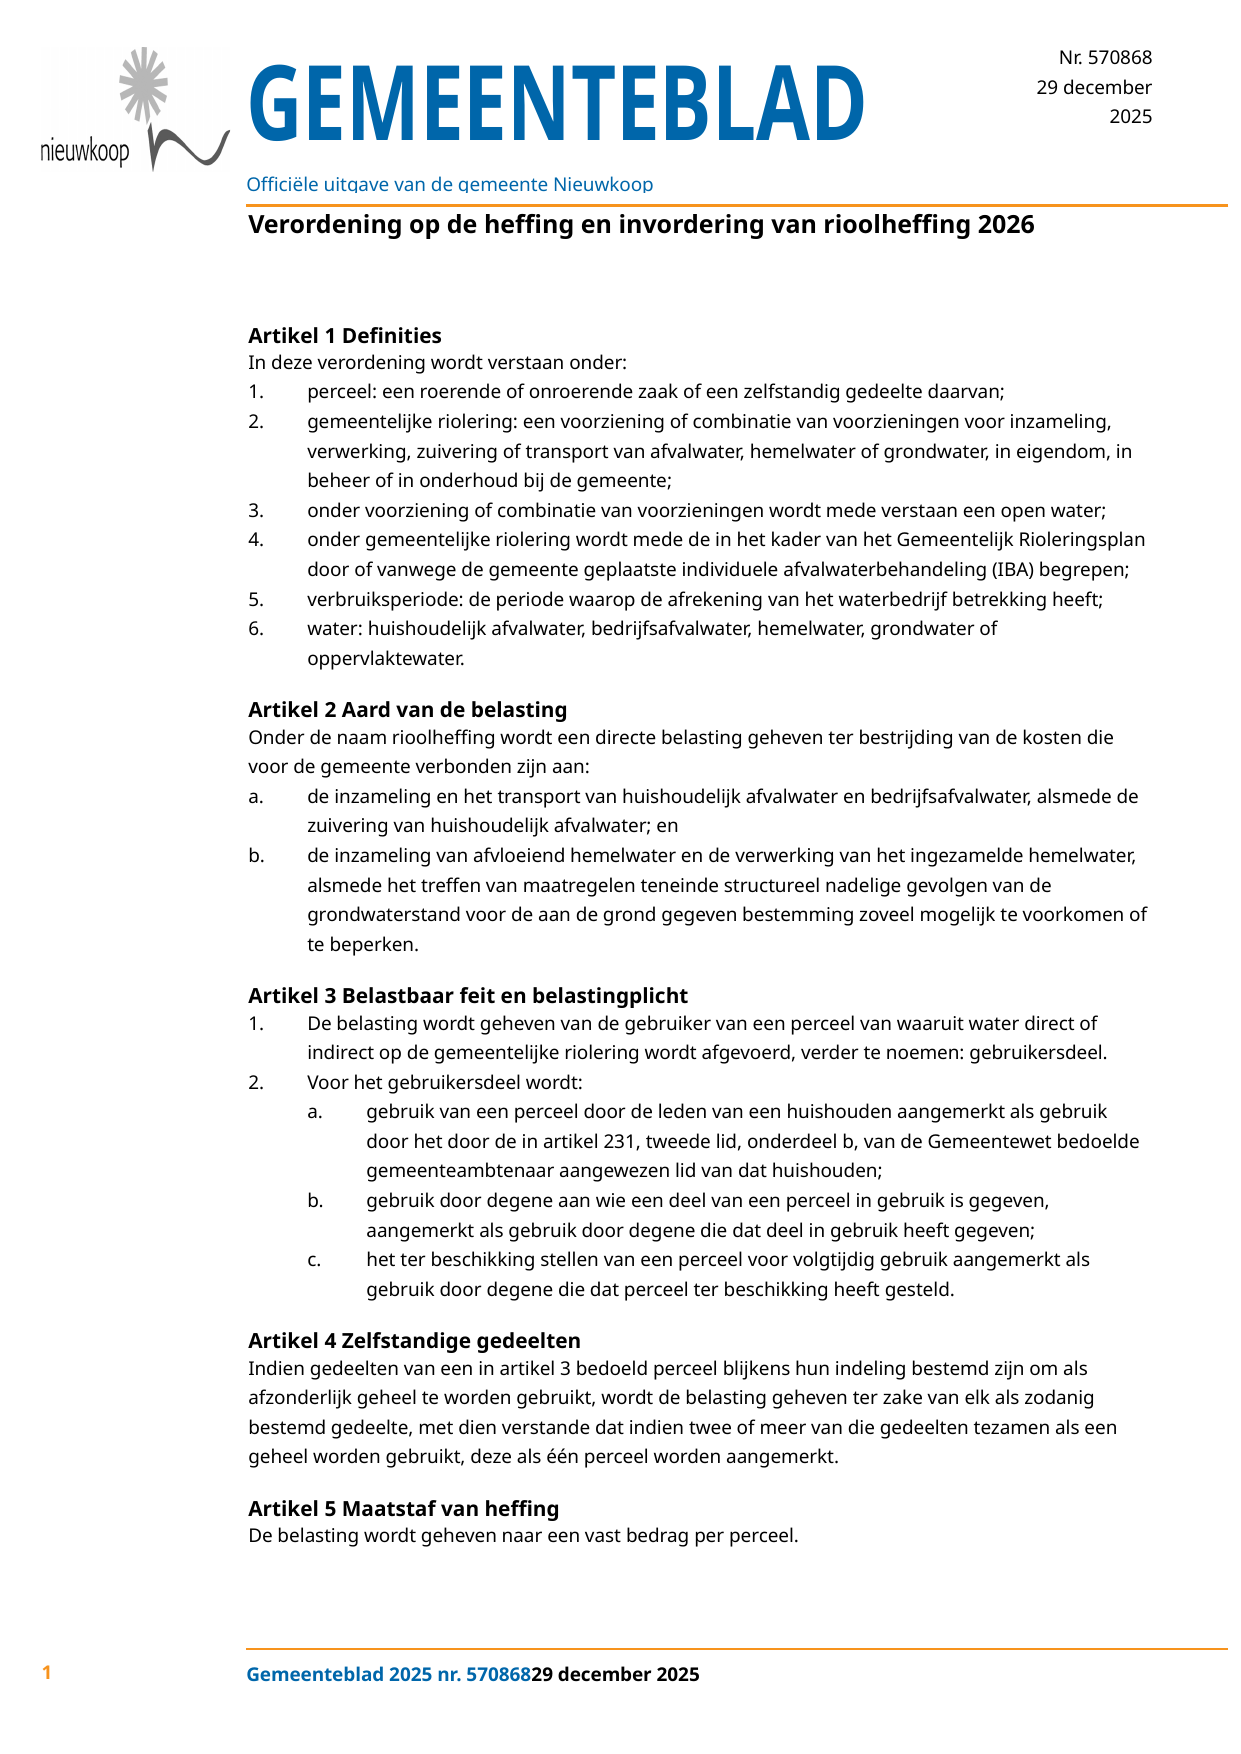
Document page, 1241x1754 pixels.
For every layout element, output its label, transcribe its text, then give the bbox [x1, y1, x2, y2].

list verbruiksperiode: de periode waarop de afrekening van het waterbedrijf betrekking heeft; [248, 586, 1152, 612]
text In deze verordening wordt verstaan onder: [248, 349, 1152, 375]
text Artikel 5 Maatstaf van heffing [248, 1494, 1152, 1522]
list het ter beschikking stellen van een perceel voor volgtijdig gebruik aangemerkt als gebruik door degene die dat perceel ter beschikking heeft gesteld. [307, 1246, 1152, 1302]
list de inzameling en het transport van huishoudelijk afvalwater en bedrijfsafvalwater, alsmede de zuivering van huishoudelijk afvalwater; en [248, 783, 1152, 838]
text De belasting wordt geheven naar een vast bedrag per perceel. [248, 1522, 1152, 1548]
picture [41, 47, 231, 172]
text Artikel 3 Belastbaar feit en belastingplicht [248, 981, 1152, 1010]
text Artikel 2 Aard van de belasting [248, 695, 1152, 724]
list gemeentelijke riolering: een voorziening of combinatie van voorzieningen voor inzameling, verwerking, zuivering of transport van afvalwater, hemelwater of grondwater, in eigendom, in beheer of in onderhoud bij de gemeente; [248, 408, 1152, 493]
list water: huishoudelijk afvalwater, bedrijfsafvalwater, hemelwater, grondwater of oppervlaktewater. [248, 615, 1152, 671]
text Verordening op de heffing en invordering van rioolheffing 2026 [248, 207, 1152, 241]
list gebruik van een perceel door de leden van een huishouden aangemerkt als gebruik door het door de in artikel 231, tweede lid, onderdeel b, van de Gemeentewet bedoelde gemeenteambtenaar aangewezen lid van dat huishouden; [307, 1098, 1152, 1183]
text Indien gedeelten van een in artikel 3 bedoeld perceel blijkens hun indeling bestemd zijn om als afzonderlijk geheel te worden gebruikt, wordt de belasting geheven ter zake van elk als zodanig bestemd gedeelte, met dien verstande dat indien twee of meer van die gedeelten tezamen als een geheel worden gebruikt, deze als één perceel worden aangemerkt. [248, 1355, 1152, 1469]
list De belasting wordt geheven van de gebruiker van een perceel van waaruit water direct of indirect op de gemeentelijke riolering wordt afgevoerd, verder te noemen: gebruikersdeel. [248, 1010, 1152, 1065]
list gebruik door degene aan wie een deel van een perceel in gebruik is gegeven, aangemerkt als gebruik door degene die dat deel in gebruik heeft gegeven; [307, 1187, 1152, 1243]
list onder voorziening of combinatie van voorzieningen wordt mede verstaan een open water; [248, 497, 1152, 523]
text Onder de naam rioolheffing wordt een directe belasting geheven ter bestrijding van de kosten die voor de gemeente verbonden zijn aan: [248, 724, 1152, 779]
list perceel: een roerende of onroerende zaak of een zelfstandig gedeelte daarvan; [248, 379, 1152, 404]
text Artikel 1 Definities [248, 321, 1152, 349]
list de inzameling van afvloeiend hemelwater en de verwerking van het ingezamelde hemelwater, alsmede het treffen van maatregelen teneinde structureel nadelige gevolgen van de grondwaterstand voor de aan de grond gegeven bestemming zoveel mogelijk te voorkomen of te beperken. [248, 842, 1152, 957]
text Artikel 4 Zelfstandige gedeelten [248, 1326, 1152, 1355]
list Voor het gebruikersdeel wordt: [248, 1069, 1152, 1095]
list onder gemeentelijke riolering wordt mede de in het kader van het Gemeentelijk Rioleringsplan door of vanwege de gemeente geplaatste individuele afvalwaterbehandeling (IBA) begrepen; [248, 527, 1152, 582]
